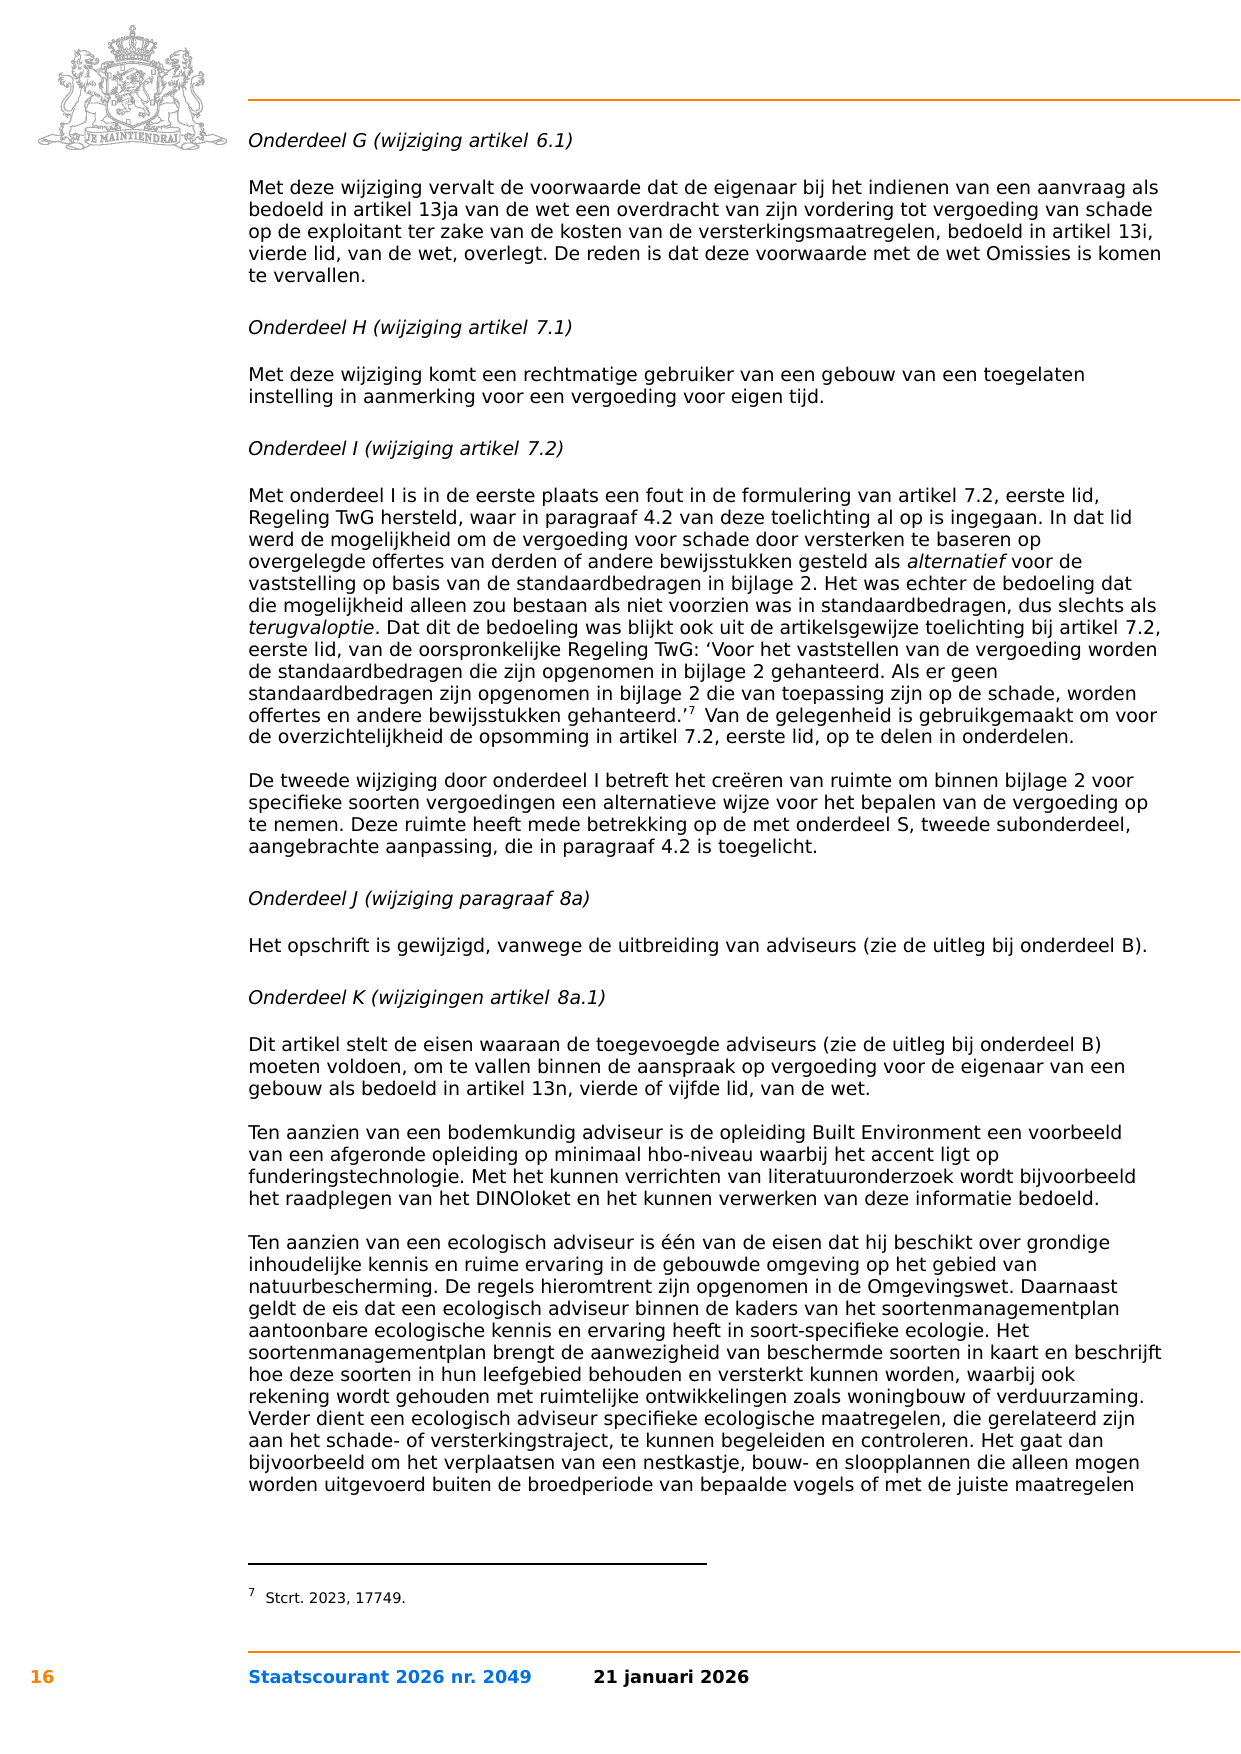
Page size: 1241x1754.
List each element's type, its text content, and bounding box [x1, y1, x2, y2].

text Met onderdeel I is in de eerste plaats een fout in de formulering van artikel 7.2, eerste lid, Regeling TwG hersteld, waar in paragraaf 4.2 van deze toelichting al op is ingegaan. In dat lid werd de mogelijkheid om de vergoeding voor schade door versterken te baseren op overgelegde offertes van derden of andere bewijsstukken gesteld als alternatief voor de vaststelling op basis van de standaardbedragen in bijlage 2. Het was echter de bedoeling dat die mogelijkheid alleen zou bestaan als niet voorzien was in standaardbedragen, dus slechts als terugvaloptie. Dat dit de bedoeling was blijkt ook uit de artikelsgewijze toelichting bij artikel 7.2, eerste lid, van de oorspronkelijke Regeling TwG: ‘Voor het vaststellen van de vergoeding worden de standaardbedragen die zijn opgenomen in bijlage 2 gehanteerd. Als er geen standaardbedragen zijn opgenomen in bijlage 2 die van toepassing zijn op de schade, worden offertes en andere bewijsstukken gehanteerd.’ Van de gelegenheid is gebruikgemaakt om voor de overzichtelijkheid de opsomming in artikel 7.2, eerste lid, op te delen in onderdelen. [248, 485, 1163, 748]
subtitle Onderdeel K (wijzigingen artikel 8a.1) [248, 987, 1163, 1009]
text Verder dient een ecologisch adviseur specifieke ecologische maatregelen, die gerelateerd zijn aan het schade- of versterkingstraject, te kunnen begeleiden en controleren. Het gaat dan bijvoorbeeld om het verplaatsen van een nestkastje, bouw- en sloopplannen die alleen mogen worden uitgevoerd buiten de broedperiode van bepaalde vogels of met de juiste maatregelen [248, 1408, 1163, 1496]
subtitle Onderdeel H (wijziging artikel 7.1) [248, 317, 1163, 339]
subtitle Onderdeel J (wijziging paragraaf 8a) [248, 888, 1163, 910]
text Dit artikel stelt de eisen waaraan de toegevoegde adviseurs (zie de uitleg bij onderdeel B) moeten voldoen, om te vallen binnen de aanspraak op vergoeding voor de eigenaar van een gebouw als bedoeld in artikel 13n, vierde of vijfde lid, van de wet. [248, 1034, 1163, 1100]
text Ten aanzien van een ecologisch adviseur is één van de eisen dat hij beschikt over grondige inhoudelijke kennis en ruime ervaring in de gebouwde omgeving op het gebied van natuurbescherming. De regels hieromtrent zijn opgenomen in de Omgevingswet. Daarnaast geldt de eis dat een ecologisch adviseur binnen de kaders van het soortenmanagementplan aantoonbare ecologische kennis en ervaring heeft in soort-specifieke ecologie. Het soortenmanagementplan brengt de aanwezigheid van beschermde soorten in kaart en beschrijft hoe deze soorten in hun leefgebied behouden en versterkt kunnen worden, waarbij ook rekening wordt gehouden met ruimtelijke ontwikkelingen zoals woningbouw of verduurzaming. [248, 1232, 1163, 1408]
text Het opschrift is gewijzigd, vanwege de uitbreiding van adviseurs (zie de uitleg bij onderdeel B). [248, 935, 1163, 957]
subtitle Onderdeel G (wijziging artikel 6.1) [248, 130, 1163, 152]
text Met deze wijziging komt een rechtmatige gebruiker van een gebouw van een toegelaten instelling in aanmerking voor een vergoeding voor eigen tijd. [248, 364, 1163, 408]
text Met deze wijziging vervalt de voorwaarde dat de eigenaar bij het indienen van een aanvraag als bedoeld in artikel 13ja van de wet een overdracht van zijn vordering tot vergoeding van schade op de exploitant ter zake van de kosten van de versterkingsmaatregelen, bedoeld in artikel 13i, vierde lid, van de wet, overlegt. De reden is dat deze voorwaarde met de wet Omissies is komen te vervallen. [248, 177, 1163, 287]
picture [38, 25, 227, 150]
text Ten aanzien van een bodemkundig adviseur is de opleiding Built Environment een voorbeeld van een afgeronde opleiding op minimaal hbo-niveau waarbij het accent ligt op funderingstechnologie. Met het kunnen verrichten van literatuuronderzoek wordt bijvoorbeeld het raadplegen van het DINOloket en het kunnen verwerken van deze informatie bedoeld. [248, 1122, 1163, 1210]
subtitle Onderdeel I (wijziging artikel 7.2) [248, 438, 1163, 460]
text De tweede wijziging door onderdeel I betreft het creëren van ruimte om binnen bijlage 2 voor specifieke soorten vergoedingen een alternatieve wijze voor het bepalen van de vergoeding op te nemen. Deze ruimte heeft mede betrekking op de met onderdeel S, tweede subonderdeel, aangebrachte aanpassing, die in paragraaf 4.2 is toegelicht. [248, 770, 1163, 858]
text Stcrt. 2023, 17749. [248, 1586, 1163, 1608]
